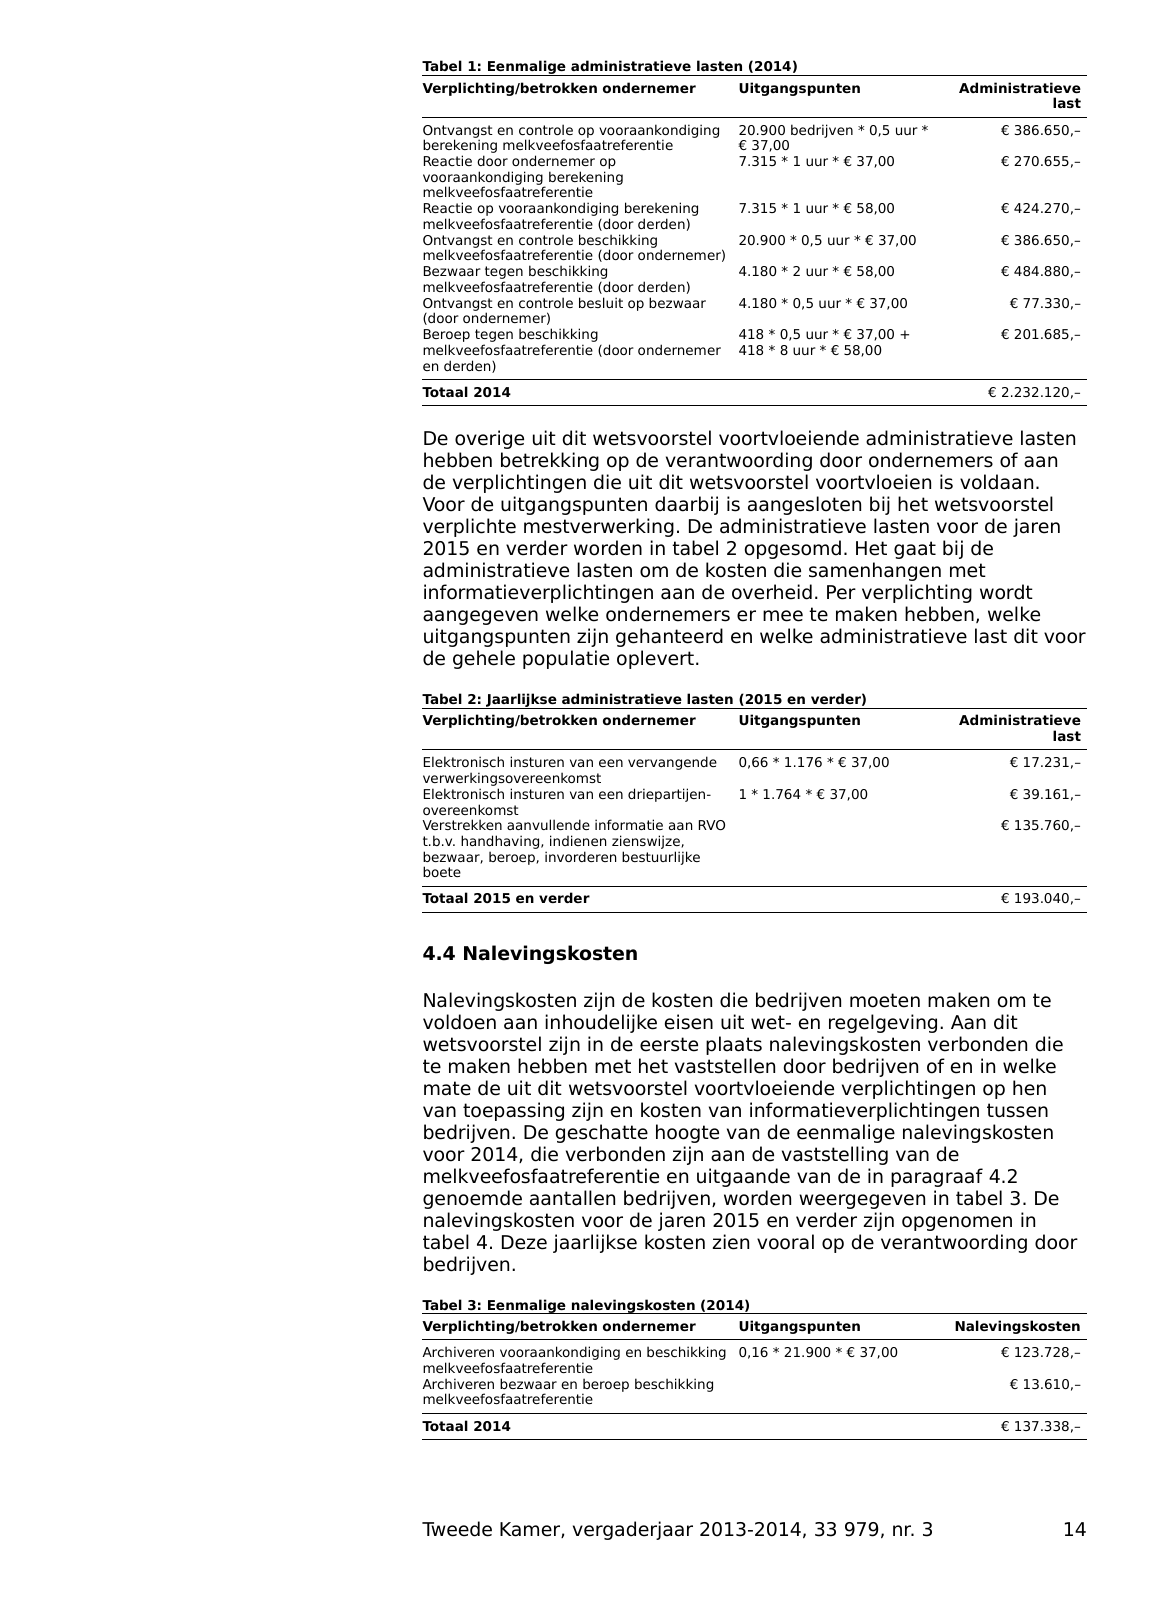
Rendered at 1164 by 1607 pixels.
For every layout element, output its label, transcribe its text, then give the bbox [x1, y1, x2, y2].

table_cell [732, 818, 939, 886]
table_cell € 39.161,– [939, 787, 1087, 818]
text De overige uit dit wetsvoorstel voortvloeiende administratieve lasten hebben betrekking op de verantwoording door ondernemers of aan de verplichtingen die uit dit wetsvoorstel voortvloeien is voldaan. Voor de uitgangspunten daarbij is aangesloten bij het wetsvoorstel verplichte mestverwerking. De administratieve lasten voor de jaren 2015 en verder worden in tabel 2 opgesomd. Het gaat bij de administratieve lasten om de kosten die samenhangen met informatieverplichtingen aan de overheid. Per verplichting wordt aangegeven welke ondernemers er mee te maken hebben, welke uitgangspunten zijn gehanteerd en welke administratieve last dit voor de gehele populatie oplevert. [422, 428, 1087, 670]
table_cell Reactie door ondernemer op vooraankondiging berekening melkveefosfaatreferentie [422, 154, 732, 201]
table_cell Administratieve last [939, 709, 1087, 749]
table_cell € 17.231,– [939, 750, 1087, 787]
table_cell 1 * 1.764 * € 37,00 [732, 787, 939, 818]
table_cell 20.900 bedrijven * 0,5 uur * € 37,00 [732, 118, 939, 154]
table_cell € 123.728,– [939, 1340, 1087, 1376]
table_cell € 386.650,– [939, 233, 1087, 264]
table_cell Ontvangst en controle beschikking melkveefosfaatreferentie (door ondernemer) [422, 233, 732, 264]
table_cell [732, 1414, 939, 1439]
table_cell [732, 1376, 939, 1413]
table_cell Uitgangspunten [732, 1314, 939, 1339]
table_cell Totaal 2014 [422, 1414, 732, 1439]
table_cell € 201.685,– [939, 327, 1087, 379]
table_cell € 386.650,– [939, 118, 1087, 154]
table_cell € 13.610,– [939, 1376, 1087, 1413]
table_cell [732, 380, 939, 405]
table_cell € 484.880,– [939, 264, 1087, 295]
table_cell € 424.270,– [939, 201, 1087, 232]
table_cell Verplichting/betrokken ondernemer [422, 1314, 732, 1339]
table_cell 7.315 * 1 uur * € 58,00 [732, 201, 939, 232]
table_cell 4.180 * 2 uur * € 58,00 [732, 264, 939, 295]
table_cell Ontvangst en controle op vooraankondiging berekening melkveefosfaatreferentie [422, 118, 732, 154]
table_cell 4.180 * 0,5 uur * € 37,00 [732, 295, 939, 327]
table_cell Elektronisch insturen van een vervangende verwerkingsovereenkomst [422, 750, 732, 787]
table_cell 20.900 * 0,5 uur * € 37,00 [732, 233, 939, 264]
table_cell Uitgangspunten [732, 709, 939, 749]
table_cell Archiveren vooraankondiging en beschikking melkveefosfaatreferentie [422, 1340, 732, 1376]
table_cell Archiveren bezwaar en beroep beschikking melkveefosfaatreferentie [422, 1376, 732, 1413]
table_cell Reactie op vooraankondiging berekening melkveefosfaatreferentie (door derden) [422, 201, 732, 232]
table_cell Nalevingskosten [939, 1314, 1087, 1339]
table_cell Bezwaar tegen beschikking melkveefosfaatreferentie (door derden) [422, 264, 732, 295]
table_header Tabel 3: Eenmalige nalevingskosten (2014) [422, 1298, 1087, 1313]
table_cell Verstrekken aanvullende informatie aan RVO t.b.v. handhaving, indienen zienswijze, bezwaar, beroep, invorderen bestuurlijke boete [422, 818, 732, 886]
table_cell Beroep tegen beschikking melkveefosfaatreferentie (door ondernemer en derden) [422, 327, 732, 379]
table_cell Elektronisch insturen van een driepartijen-overeenkomst [422, 787, 732, 818]
table_cell € 135.760,– [939, 818, 1087, 886]
table_cell Verplichting/betrokken ondernemer [422, 76, 732, 117]
table_cell € 77.330,– [939, 295, 1087, 327]
table_cell 7.315 * 1 uur * € 37,00 [732, 154, 939, 201]
table_cell 0,16 * 21.900 * € 37,00 [732, 1340, 939, 1376]
table_cell Totaal 2014 [422, 380, 732, 405]
subtitle 4.4 Nalevingskosten [422, 943, 1087, 965]
table_cell Administratieve last [939, 76, 1087, 117]
text Nalevingskosten zijn de kosten die bedrijven moeten maken om te voldoen aan inhoudelijke eisen uit wet- en regelgeving. Aan dit wetsvoorstel zijn in de eerste plaats nalevingskosten verbonden die te maken hebben met het vaststellen door bedrijven of en in welke mate de uit dit wetsvoorstel voortvloeiende verplichtingen op hen van toepassing zijn en kosten van informatieverplichtingen tussen bedrijven. De geschatte hoogte van de eenmalige nalevingskosten voor 2014, die verbonden zijn aan de vaststelling van de melkveefosfaatreferentie en uitgaande van de in paragraaf 4.2 genoemde aantallen bedrijven, worden weergegeven in tabel 3. De nalevingskosten voor de jaren 2015 en verder zijn opgenomen in tabel 4. Deze jaarlijkse kosten zien vooral op de verantwoording door bedrijven. [422, 990, 1087, 1276]
table_cell € 2.232.120,– [939, 380, 1087, 405]
table_cell € 193.040,– [939, 887, 1087, 912]
table_cell [732, 887, 939, 912]
table_cell 418 * 0,5 uur * € 37,00 + 418 * 8 uur * € 58,00 [732, 327, 939, 379]
table_cell € 270.655,– [939, 154, 1087, 201]
table_header Tabel 1: Eenmalige administratieve lasten (2014) [422, 59, 1087, 75]
table_cell € 137.338,– [939, 1414, 1087, 1439]
table_cell Ontvangst en controle besluit op bezwaar (door ondernemer) [422, 295, 732, 327]
table_header Tabel 2: Jaarlijkse administratieve lasten (2015 en verder) [422, 692, 1087, 707]
table_cell Totaal 2015 en verder [422, 887, 732, 912]
table_cell 0,66 * 1.176 * € 37,00 [732, 750, 939, 787]
table_cell Verplichting/betrokken ondernemer [422, 709, 732, 749]
table_cell Uitgangspunten [732, 76, 939, 117]
